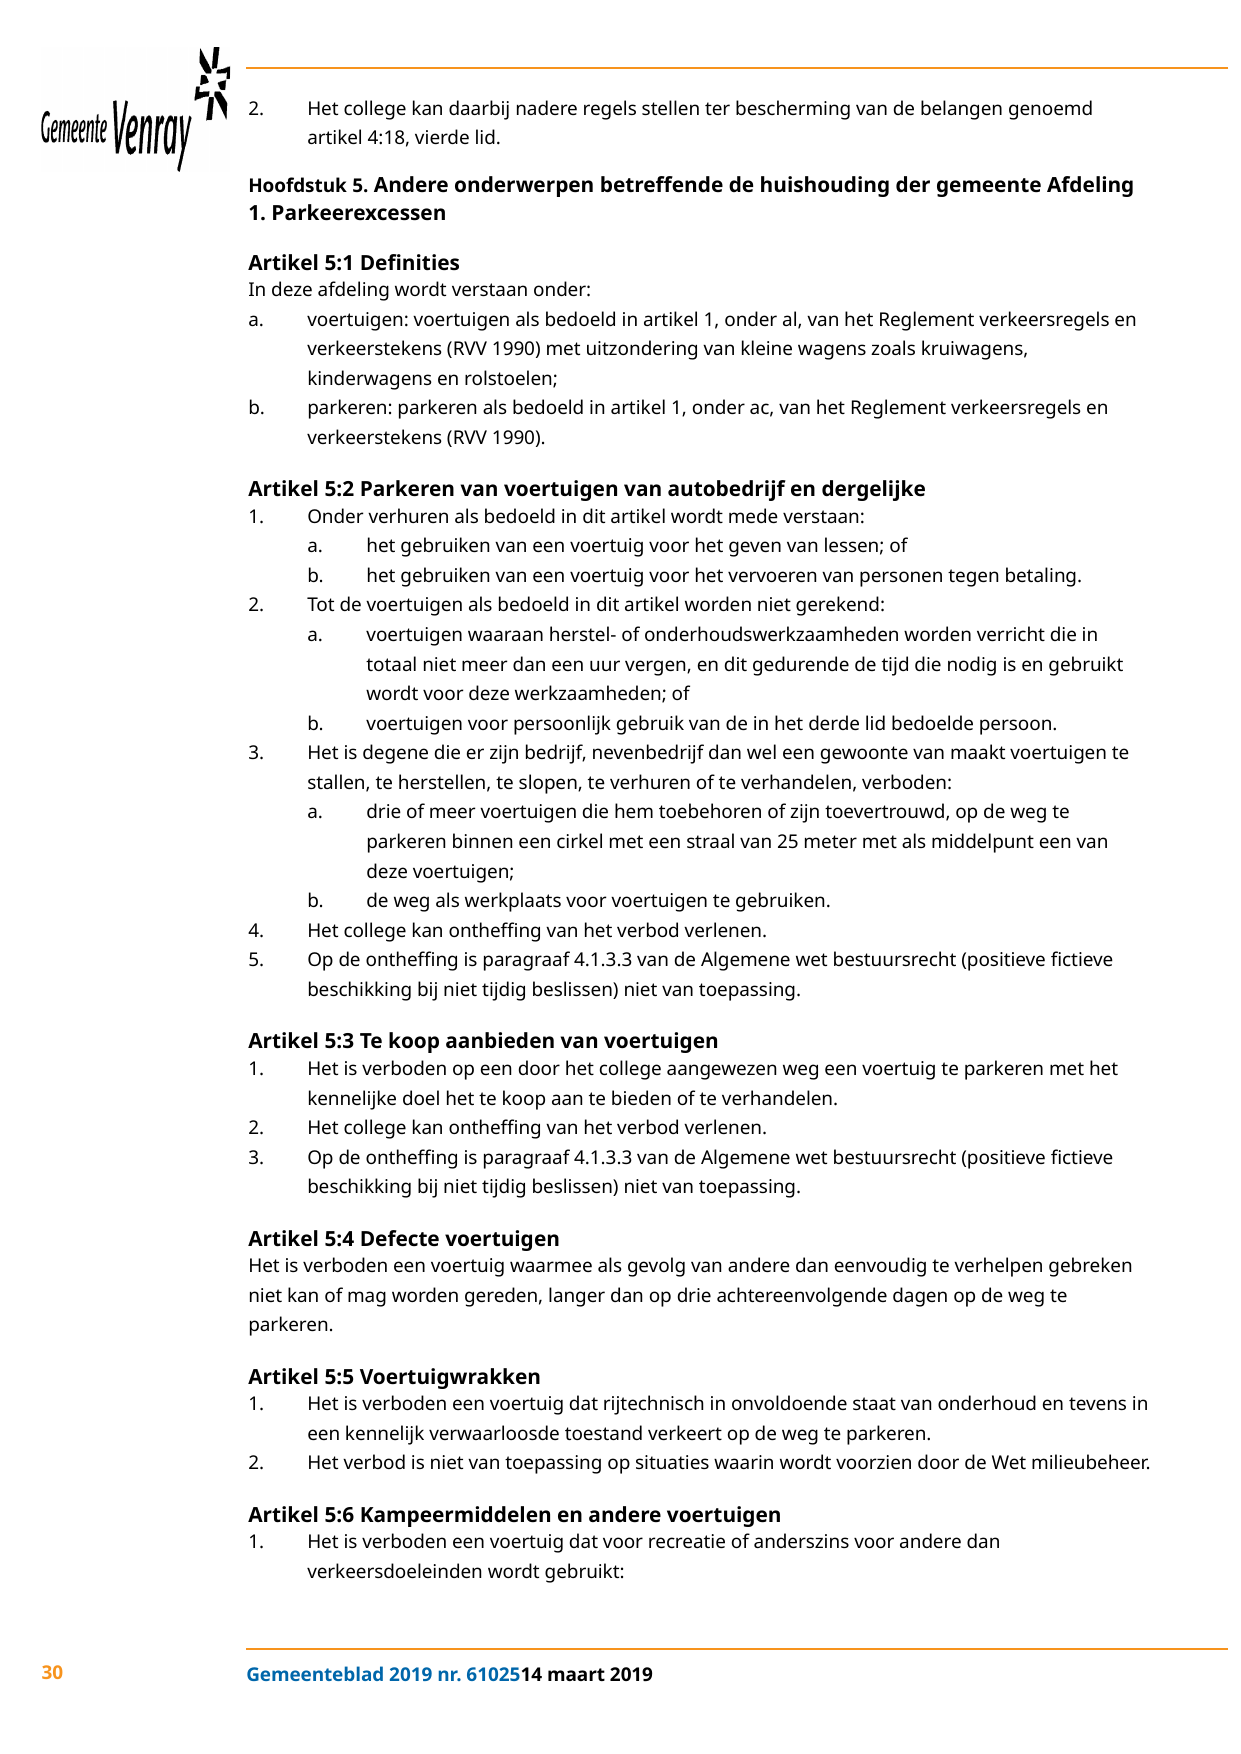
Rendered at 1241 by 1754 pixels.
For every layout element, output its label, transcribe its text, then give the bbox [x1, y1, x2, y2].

list Onder verhuren als bedoeld in dit artikel wordt mede verstaan: [248, 503, 1152, 529]
list Het is verboden op een door het college aangewezen weg een voertuig te parkeren met het kennelijke doel het te koop aan te bieden of te verhandelen. [248, 1055, 1152, 1110]
text Artikel 5:1 Definities [248, 248, 1152, 276]
text In deze afdeling wordt verstaan onder: [248, 276, 1152, 302]
text Het is verboden een voertuig waarmee als gevolg van andere dan eenvoudig te verhelpen gebreken niet kan of mag worden gereden, langer dan op drie achtereenvolgende dagen op de weg te parkeren. [248, 1252, 1152, 1337]
list Het college kan ontheffing van het verbod verlenen. [248, 1114, 1152, 1140]
list Het college kan daarbij nadere regels stellen ter bescherming van de belangen genoemd artikel 4:18, vierde lid. [248, 95, 1152, 150]
list de weg als werkplaats voor voertuigen te gebruiken. [307, 887, 1152, 913]
text Artikel 5:3 Te koop aanbieden van voertuigen [248, 1027, 1152, 1055]
picture [41, 47, 231, 172]
list voertuigen waaraan herstel- of onderhoudswerkzaamheden worden verricht die in totaal niet meer dan een uur vergen, en dit gedurende de tijd die nodig is en gebruikt wordt voor deze werkzaamheden; of [307, 621, 1152, 706]
list Op de ontheffing is paragraaf 4.1.3.3 van de Algemene wet bestuursrecht (positieve fictieve beschikking bij niet tijdig beslissen) niet van toepassing. [248, 1144, 1152, 1199]
list Het is verboden een voertuig dat voor recreatie of anderszins voor andere dan verkeersdoeleinden wordt gebruikt: [248, 1528, 1152, 1584]
list Tot de voertuigen als bedoeld in dit artikel worden niet gerekend: [248, 592, 1152, 617]
text Artikel 5:2 Parkeren van voertuigen van autobedrijf en dergelijke [248, 474, 1152, 503]
list Het is verboden een voertuig dat rijtechnisch in onvoldoende staat van onderhoud en tevens in een kennelijk verwaarloosde toestand verkeert op de weg te parkeren. [248, 1390, 1152, 1446]
list voertuigen voor persoonlijk gebruik van de in het derde lid bedoelde persoon. [307, 710, 1152, 736]
text Hoofdstuk 5. Andere onderwerpen betreffende de huishouding der gemeente Afdeling 1. Parkeerexcessen [248, 170, 1152, 227]
list Op de ontheffing is paragraaf 4.1.3.3 van de Algemene wet bestuursrecht (positieve fictieve beschikking bij niet tijdig beslissen) niet van toepassing. [248, 947, 1152, 1002]
list Het is degene die er zijn bedrijf, nevenbedrijf dan wel een gewoonte van maakt voertuigen te stallen, te herstellen, te slopen, te verhuren of te verhandelen, verboden: [248, 739, 1152, 795]
text Artikel 5:6 Kampeermiddelen en andere voertuigen [248, 1500, 1152, 1528]
list Het verbod is niet van toepassing op situaties waarin wordt voorzien door de Wet milieubeheer. [248, 1449, 1152, 1475]
list voertuigen: voertuigen als bedoeld in artikel 1, onder al, van het Reglement verkeersregels en verkeerstekens (RVV 1990) met uitzondering van kleine wagens zoals kruiwagens, kinderwagens en rolstoelen; [248, 306, 1152, 391]
text Artikel 5:4 Defecte voertuigen [248, 1224, 1152, 1252]
list het gebruiken van een voertuig voor het vervoeren van personen tegen betaling. [307, 562, 1152, 588]
list het gebruiken van een voertuig voor het geven van lessen; of [307, 532, 1152, 558]
text Artikel 5:5 Voertuigwrakken [248, 1362, 1152, 1390]
list Het college kan ontheffing van het verbod verlenen. [248, 917, 1152, 943]
list drie of meer voertuigen die hem toebehoren of zijn toevertrouwd, op de weg te parkeren binnen een cirkel met een straal van 25 meter met als middelpunt een van deze voertuigen; [307, 799, 1152, 884]
list parkeren: parkeren als bedoeld in artikel 1, onder ac, van het Reglement verkeersregels en verkeerstekens (RVV 1990). [248, 394, 1152, 450]
